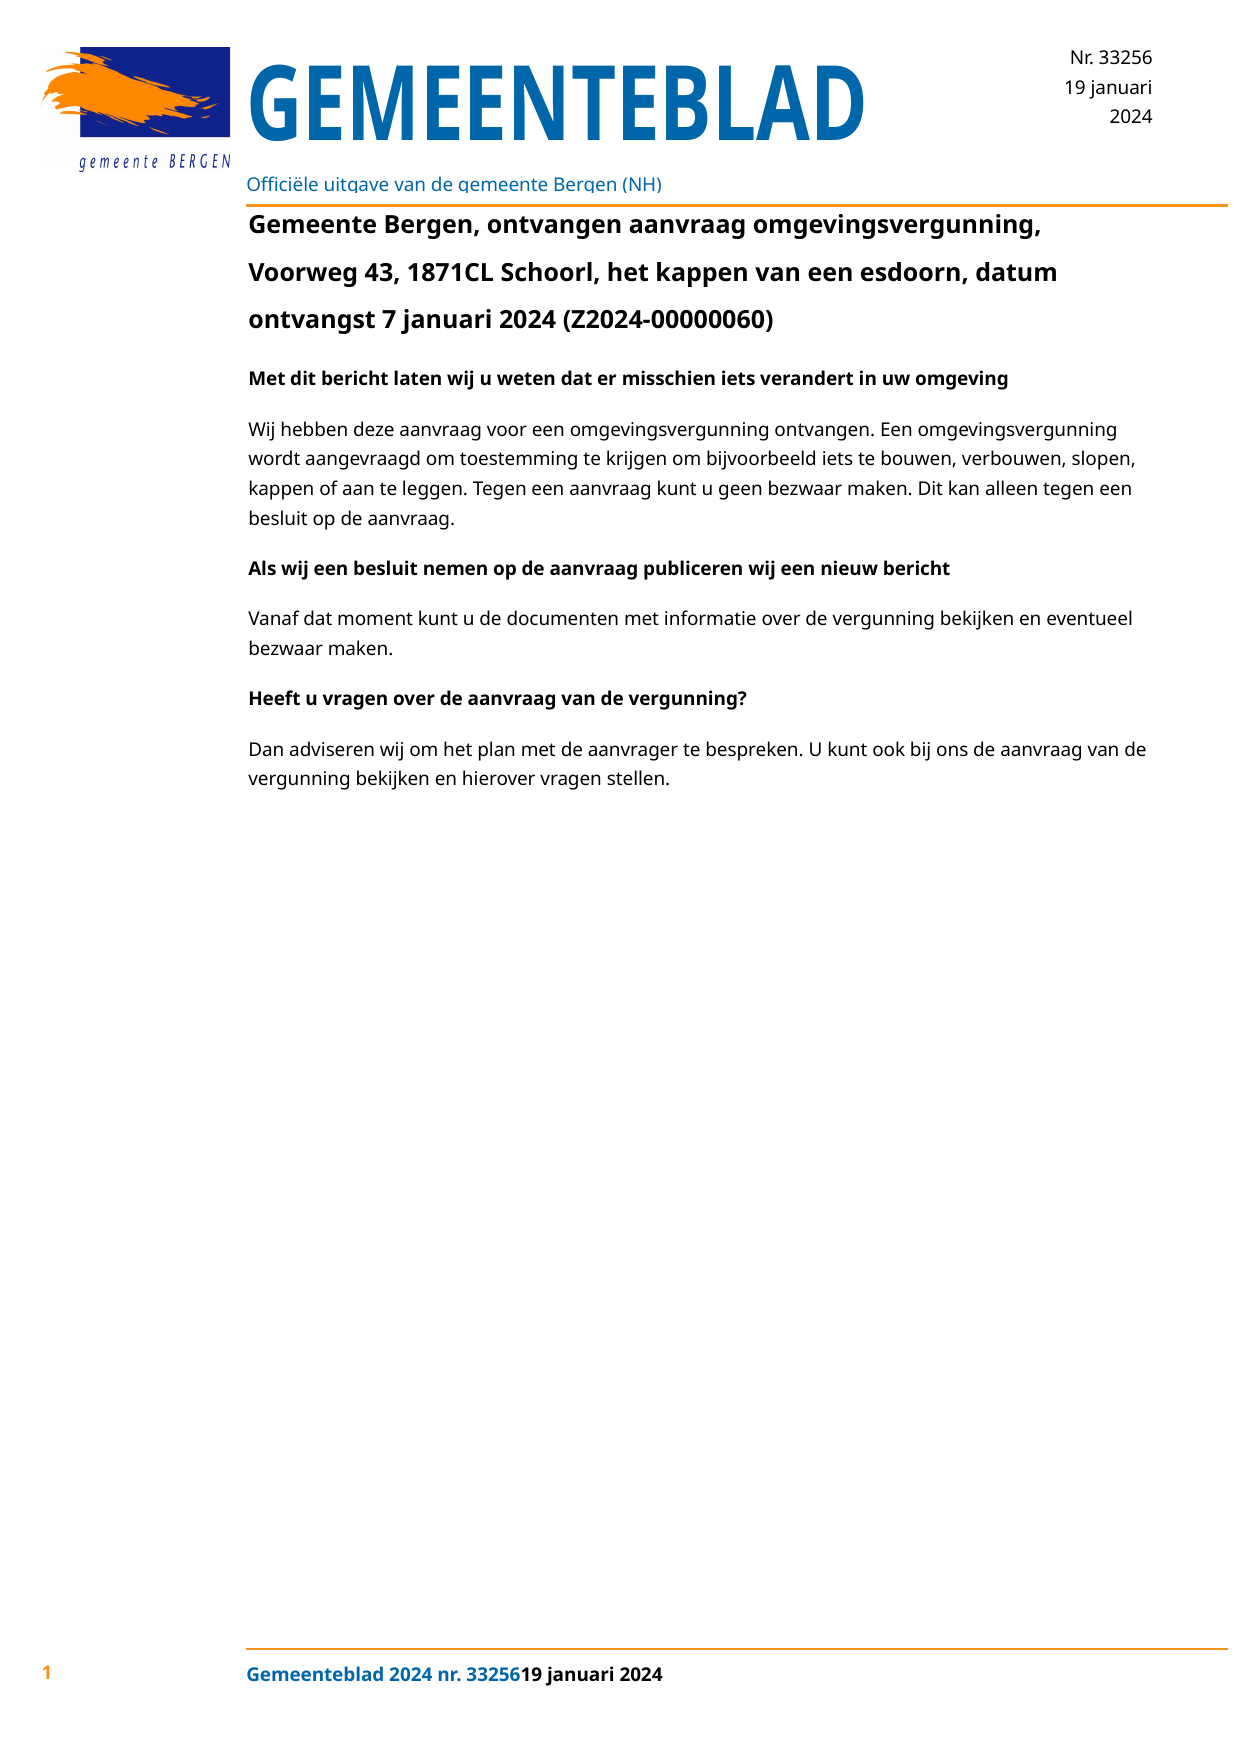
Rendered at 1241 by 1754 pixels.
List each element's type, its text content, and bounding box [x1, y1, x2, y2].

picture [41, 47, 231, 172]
text Gemeente Bergen, ontvangen aanvraag omgevingsvergunning, Voorweg 43, 1871CL Schoorl, het kappen van een esdoorn, datum ontvangst 7 januari 2024 (Z2024-00000060) [248, 207, 1152, 336]
text Heeft u vragen over de aanvraag van de vergunning? [248, 686, 1152, 711]
text Als wij een besluit nemen op de aanvraag publiceren wij een nieuw bericht [248, 555, 1152, 581]
text Met dit bericht laten wij u weten dat er misschien iets verandert in uw omgeving [248, 366, 1152, 391]
text Dan adviseren wij om het plan met de aanvrager te bespreken. U kunt ook bij ons de aanvraag van de vergunning bekijken en hierover vragen stellen. [248, 736, 1152, 791]
text Vanaf dat moment kunt u de documenten met informatie over de vergunning bekijken en eventueel bezwaar maken. [248, 606, 1152, 661]
text Wij hebben deze aanvraag voor een omgevingsvergunning ontvangen. Een omgevingsvergunning wordt aangevraagd om toestemming te krijgen om bijvoorbeeld iets te bouwen, verbouwen, slopen, kappen of aan te leggen. Tegen een aanvraag kunt u geen bezwaar maken. Dit kan alleen tegen een besluit op de aanvraag. [248, 416, 1152, 530]
